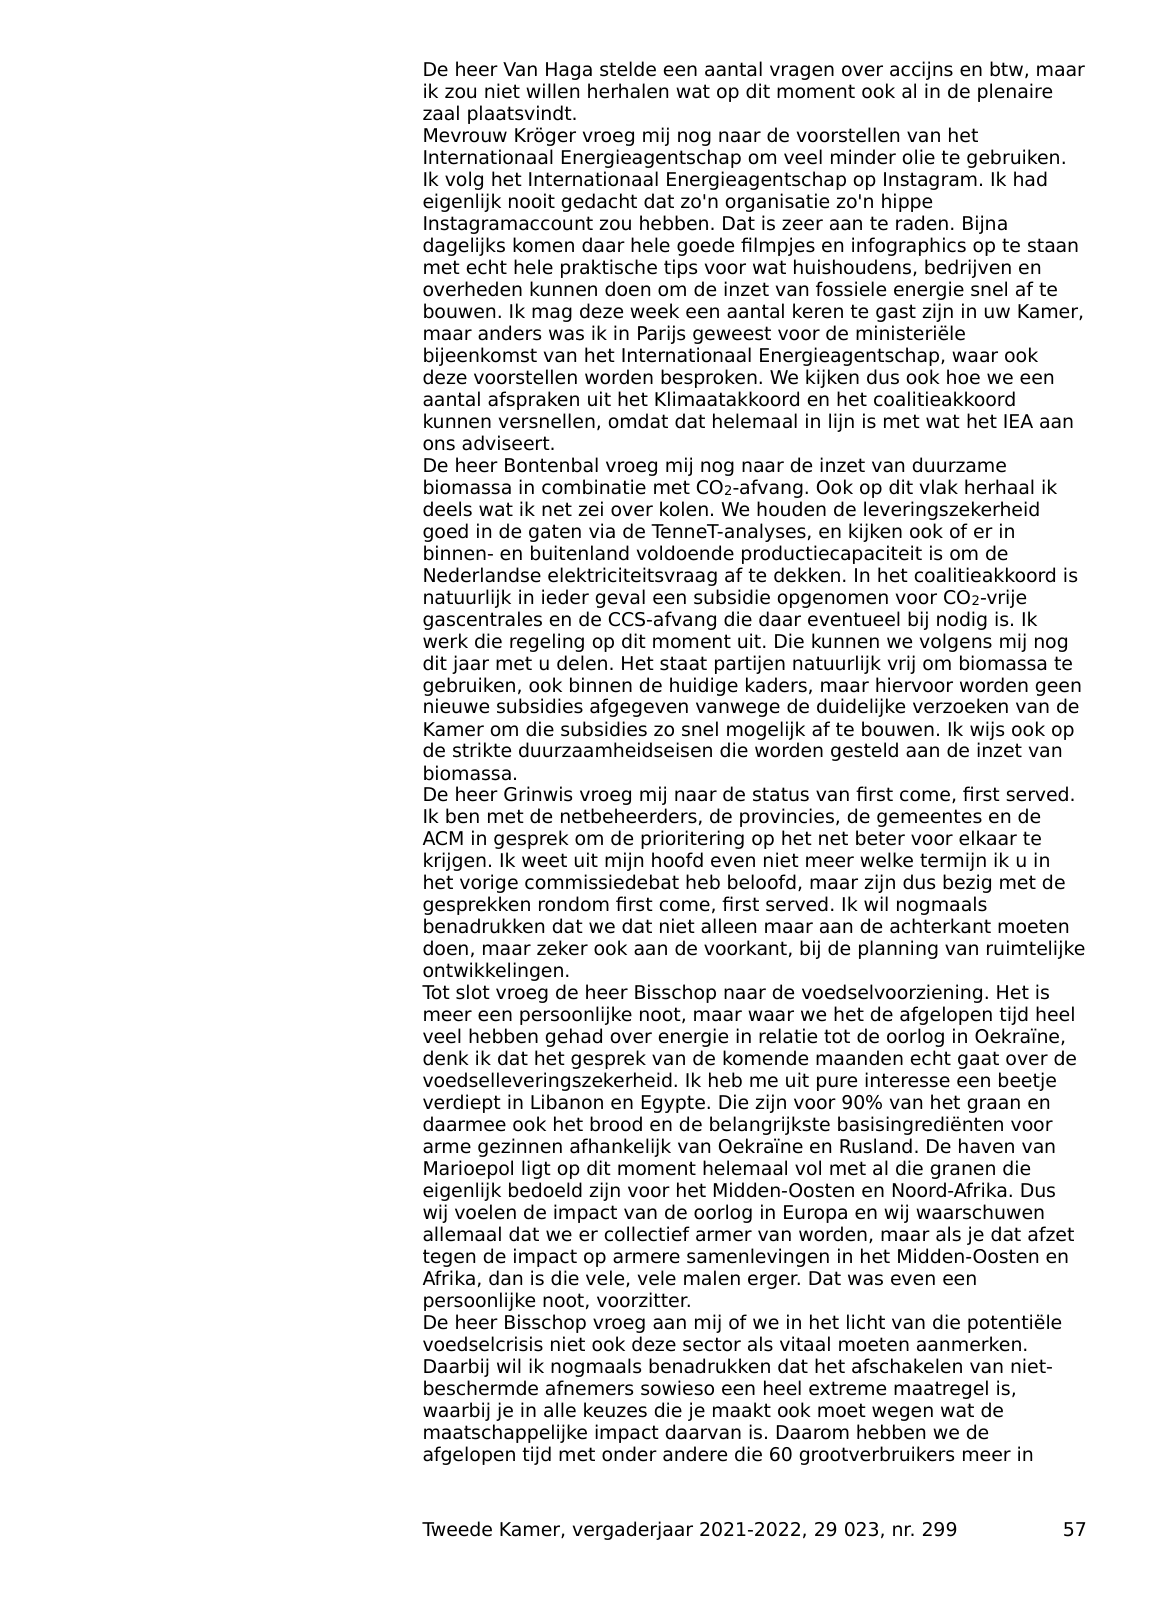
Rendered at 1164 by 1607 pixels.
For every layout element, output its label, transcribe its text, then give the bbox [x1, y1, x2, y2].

text Mevrouw Kröger vroeg mij nog naar de voorstellen van het Internationaal Energieagentschap om veel minder olie te gebruiken. Ik volg het Internationaal Energieagentschap op Instagram. Ik had eigenlijk nooit gedacht dat zo'n organisatie zo'n hippe Instagramaccount zou hebben. Dat is zeer aan te raden. Bijna dagelijks komen daar hele goede filmpjes en infographics op te staan met echt hele praktische tips voor wat huishoudens, bedrijven en overheden kunnen doen om de inzet van fossiele energie snel af te bouwen. Ik mag deze week een aantal keren te gast zijn in uw Kamer, maar anders was ik in Parijs geweest voor de ministeriële bijeenkomst van het Internationaal Energieagentschap, waar ook deze voorstellen worden besproken. We kijken dus ook hoe we een aantal afspraken uit het Klimaatakkoord en het coalitieakkoord kunnen versnellen, omdat dat helemaal in lijn is met wat het IEA aan ons adviseert. [422, 125, 1087, 455]
text De heer Grinwis vroeg mij naar de status van first come, first served. Ik ben met de netbeheerders, de provincies, de gemeentes en de ACM in gesprek om de prioritering op het net beter voor elkaar te krijgen. Ik weet uit mijn hoofd even niet meer welke termijn ik u in het vorige commissiedebat heb beloofd, maar zijn dus bezig met de gesprekken rondom first come, first served. Ik wil nogmaals benadrukken dat we dat niet alleen maar aan de achterkant moeten doen, maar zeker ook aan de voorkant, bij de planning van ruimtelijke ontwikkelingen. [422, 784, 1087, 982]
text De heer Van Haga stelde een aantal vragen over accijns en btw, maar ik zou niet willen herhalen wat op dit moment ook al in de plenaire zaal plaatsvindt. [422, 59, 1087, 125]
text De heer Bisschop vroeg aan mij of we in het licht van die potentiële voedselcrisis niet ook deze sector als vitaal moeten aanmerken. Daarbij wil ik nogmaals benadrukken dat het afschakelen van niet-beschermde afnemers sowieso een heel extreme maatregel is, waarbij je in alle keuzes die je maakt ook moet wegen wat de maatschappelijke impact daarvan is. Daarom hebben we de afgelopen tijd met onder andere die 60 grootverbruikers meer in [422, 1312, 1087, 1466]
text Tot slot vroeg de heer Bisschop naar de voedselvoorziening. Het is meer een persoonlijke noot, maar waar we het de afgelopen tijd heel veel hebben gehad over energie in relatie tot de oorlog in Oekraïne, denk ik dat het gesprek van de komende maanden echt gaat over de voedselleveringszekerheid. Ik heb me uit pure interesse een beetje verdiept in Libanon en Egypte. Die zijn voor 90% van het graan en daarmee ook het brood en de belangrijkste basisingrediënten voor arme gezinnen afhankelijk van Oekraïne en Rusland. De haven van Marioepol ligt op dit moment helemaal vol met al die granen die eigenlijk bedoeld zijn voor het Midden-Oosten en Noord-Afrika. Dus wij voelen de impact van de oorlog in Europa en wij waarschuwen allemaal dat we er collectief armer van worden, maar als je dat afzet tegen de impact op armere samenlevingen in het Midden-Oosten en Afrika, dan is die vele, vele malen erger. Dat was even een persoonlijke noot, voorzitter. [422, 982, 1087, 1312]
text De heer Bontenbal vroeg mij nog naar de inzet van duurzame biomassa in combinatie met CO2-afvang. Ook op dit vlak herhaal ik deels wat ik net zei over kolen. We houden de leveringszekerheid goed in de gaten via de TenneT-analyses, en kijken ook of er in binnen- en buitenland voldoende productiecapaciteit is om de Nederlandse elektriciteitsvraag af te dekken. In het coalitieakkoord is natuurlijk in ieder geval een subsidie opgenomen voor CO2-vrije gascentrales en de CCS-afvang die daar eventueel bij nodig is. Ik werk die regeling op dit moment uit. Die kunnen we volgens mij nog dit jaar met u delen. Het staat partijen natuurlijk vrij om biomassa te gebruiken, ook binnen de huidige kaders, maar hiervoor worden geen nieuwe subsidies afgegeven vanwege de duidelijke verzoeken van de Kamer om die subsidies zo snel mogelijk af te bouwen. Ik wijs ook op de strikte duurzaamheidseisen die worden gesteld aan de inzet van biomassa. [422, 455, 1087, 784]
